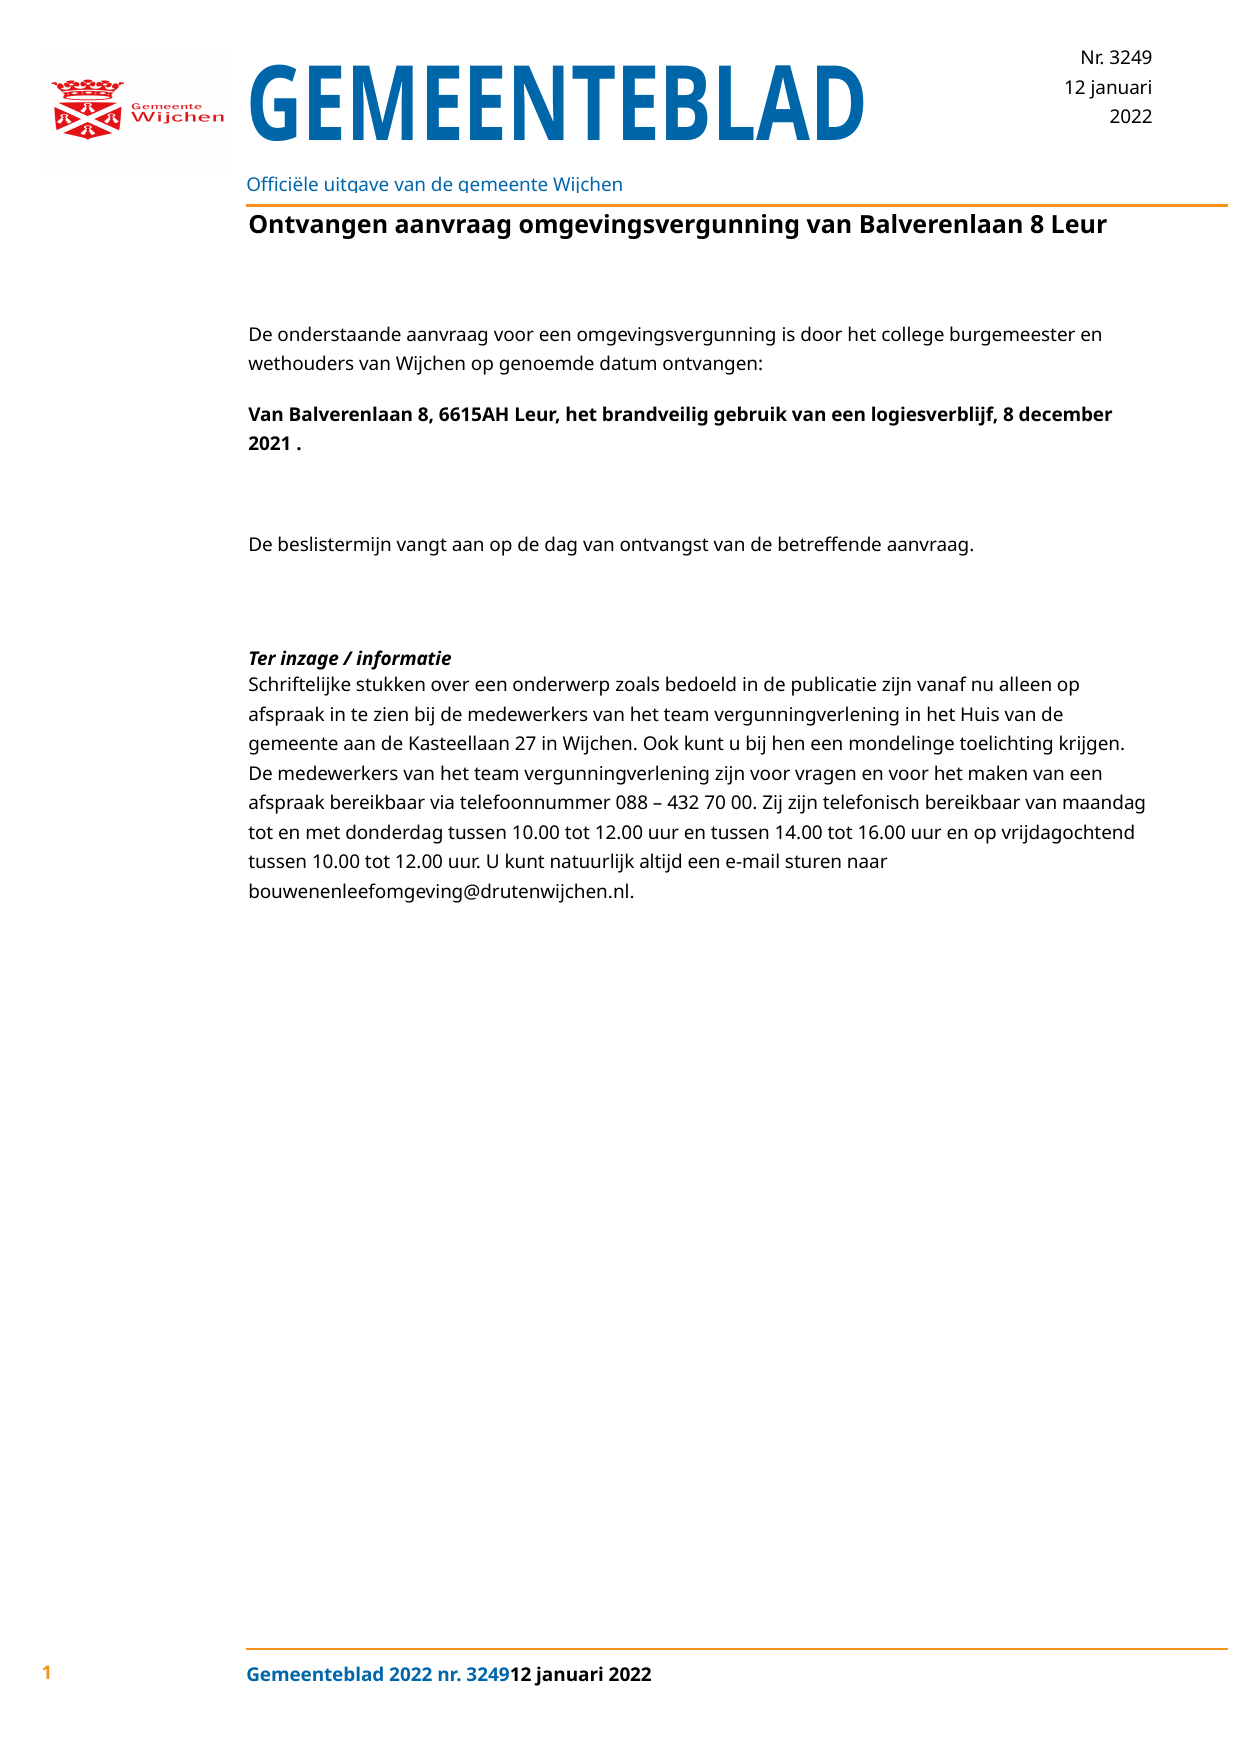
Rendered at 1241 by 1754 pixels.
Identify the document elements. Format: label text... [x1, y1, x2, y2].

text De onderstaande aanvraag voor een omgevingsvergunning is door het college burgemeester en wethouders van Wijchen op genoemde datum ontvangen: [248, 321, 1152, 376]
picture [41, 47, 231, 172]
text Ter inzage / informatie [248, 646, 1152, 671]
text De beslistermijn vangt aan op de dag van ontvangst van de betreffende aanvraag. [248, 531, 1152, 557]
text Ontvangen aanvraag omgevingsvergunning van Balverenlaan 8 Leur [248, 207, 1152, 241]
text Van Balverenlaan 8, 6615AH Leur, het brandveilig gebruik van een logiesverblijf, 8 december 2021 . [248, 401, 1152, 456]
text Schriftelijke stukken over een onderwerp zoals bedoeld in de publicatie zijn vanaf nu alleen op afspraak in te zien bij de medewerkers van het team vergunningverlening in het Huis van de gemeente aan de Kasteellaan 27 in Wijchen. Ook kunt u bij hen een mondelinge toelichting krijgen. De medewerkers van het team vergunningverlening zijn voor vragen en voor het maken van een afspraak bereikbaar via telefoonnummer 088 – 432 70 00. Zij zijn telefonisch bereikbaar van maandag tot en met donderdag tussen 10.00 tot 12.00 uur en tussen 14.00 tot 16.00 uur en op vrijdagochtend tussen 10.00 tot 12.00 uur. U kunt natuurlijk altijd een e-mail sturen naar bouwenenleefomgeving@drutenwijchen.nl. [248, 671, 1152, 904]
